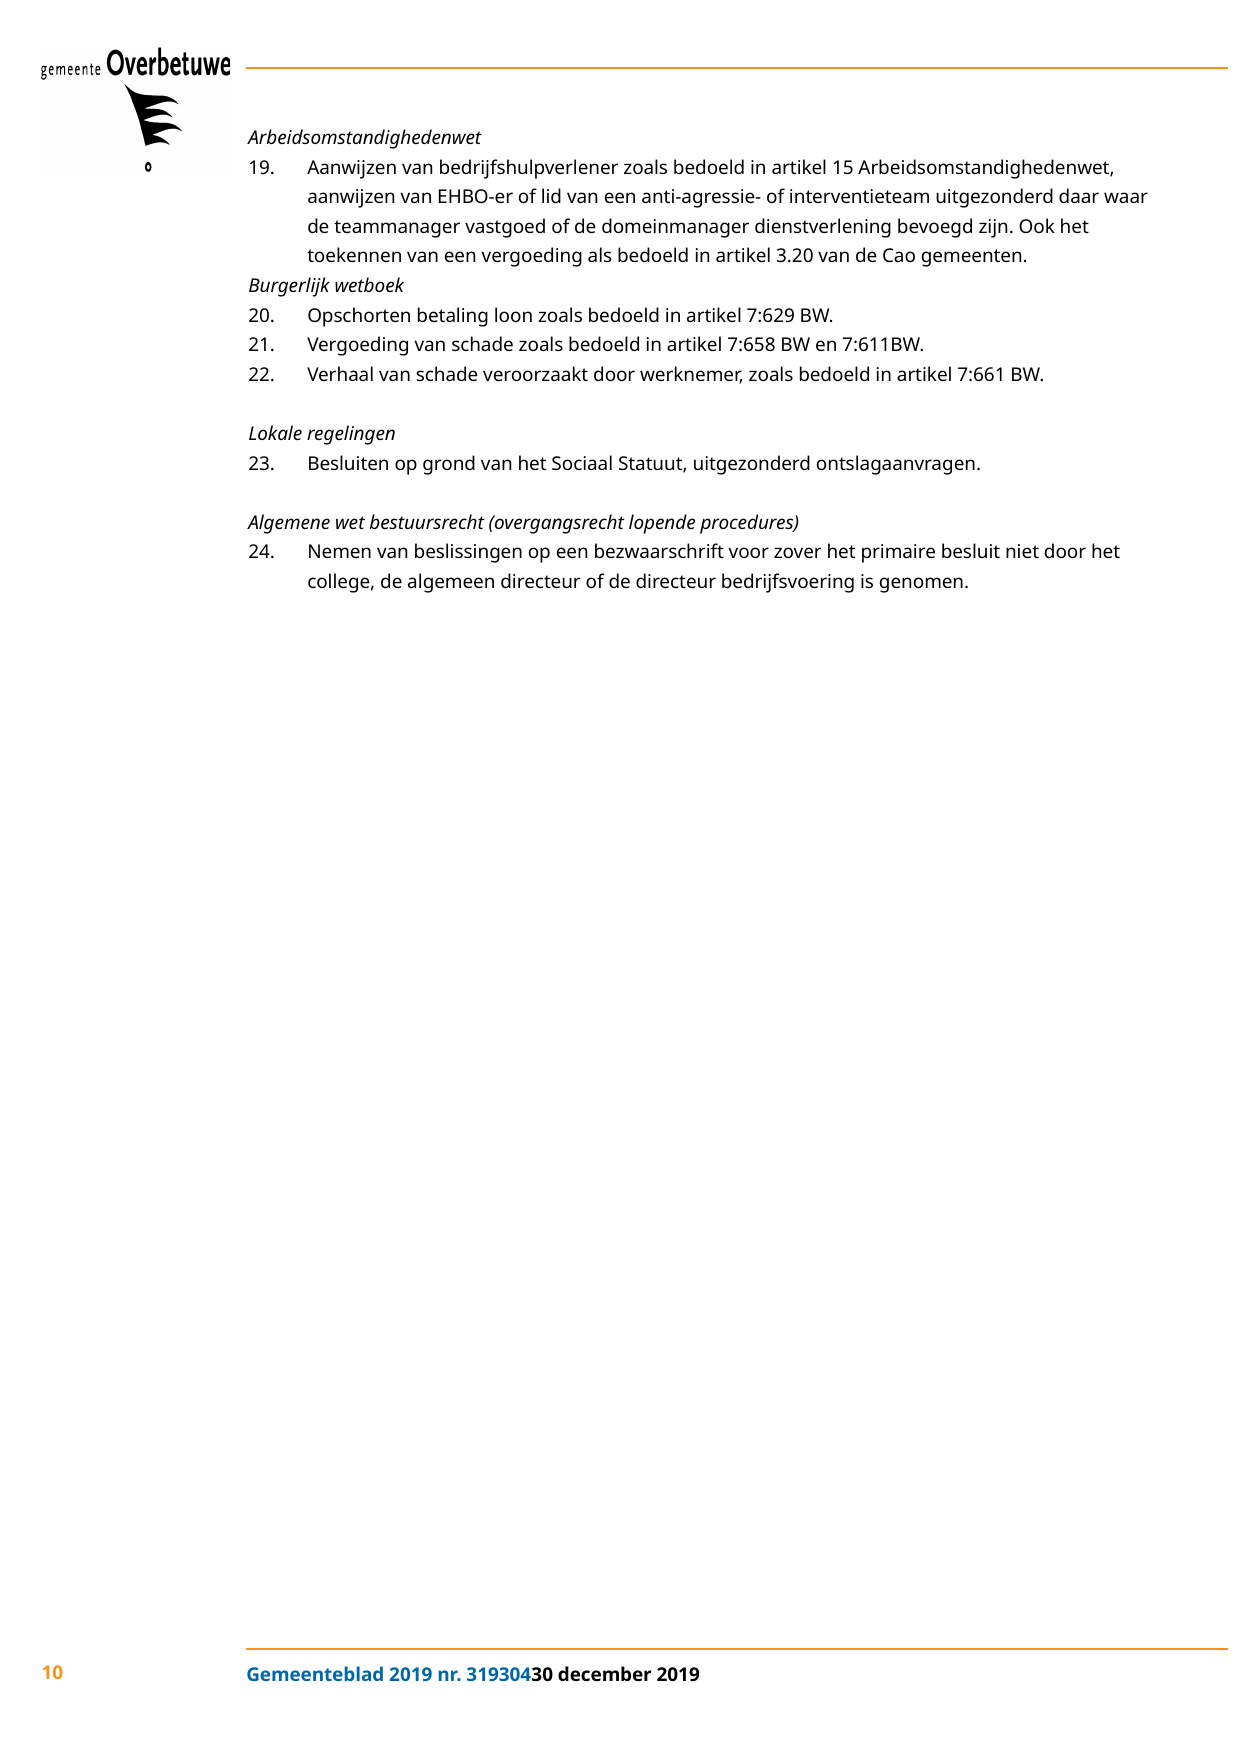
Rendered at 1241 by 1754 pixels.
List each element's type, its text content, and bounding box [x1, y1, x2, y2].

list Vergoeding van schade zoals bedoeld in artikel 7:658 BW en 7:611BW. [248, 331, 1152, 357]
text Burgerlijk wetboek [248, 272, 1152, 298]
picture [41, 47, 231, 172]
list Nemen van beslissingen op een bezwaarschrift voor zover het primaire besluit niet door het college, de algemeen directeur of de directeur bedrijfsvoering is genomen. [248, 538, 1152, 594]
list Besluiten op grond van het Sociaal Statuut, uitgezonderd ontslagaanvragen. [248, 450, 1152, 476]
list Verhaal van schade veroorzaakt door werknemer, zoals bedoeld in artikel 7:661 BW. [248, 361, 1152, 387]
text Arbeidsomstandighedenwet [248, 124, 1152, 150]
list Opschorten betaling loon zoals bedoeld in artikel 7:629 BW. [248, 302, 1152, 328]
text Lokale regelingen [248, 420, 1152, 446]
list Aanwijzen van bedrijfshulpverlener zoals bedoeld in artikel 15 Arbeidsomstandighedenwet, aanwijzen van EHBO-er of lid van een anti-agressie- of interventieteam uitgezonderd daar waar de teammanager vastgoed of de domeinmanager dienstverlening bevoegd zijn. Ook het toekennen van een vergoeding als bedoeld in artikel 3.20 van de Cao gemeenten. [248, 154, 1152, 268]
text Algemene wet bestuursrecht (overgangsrecht lopende procedures) [248, 509, 1152, 535]
